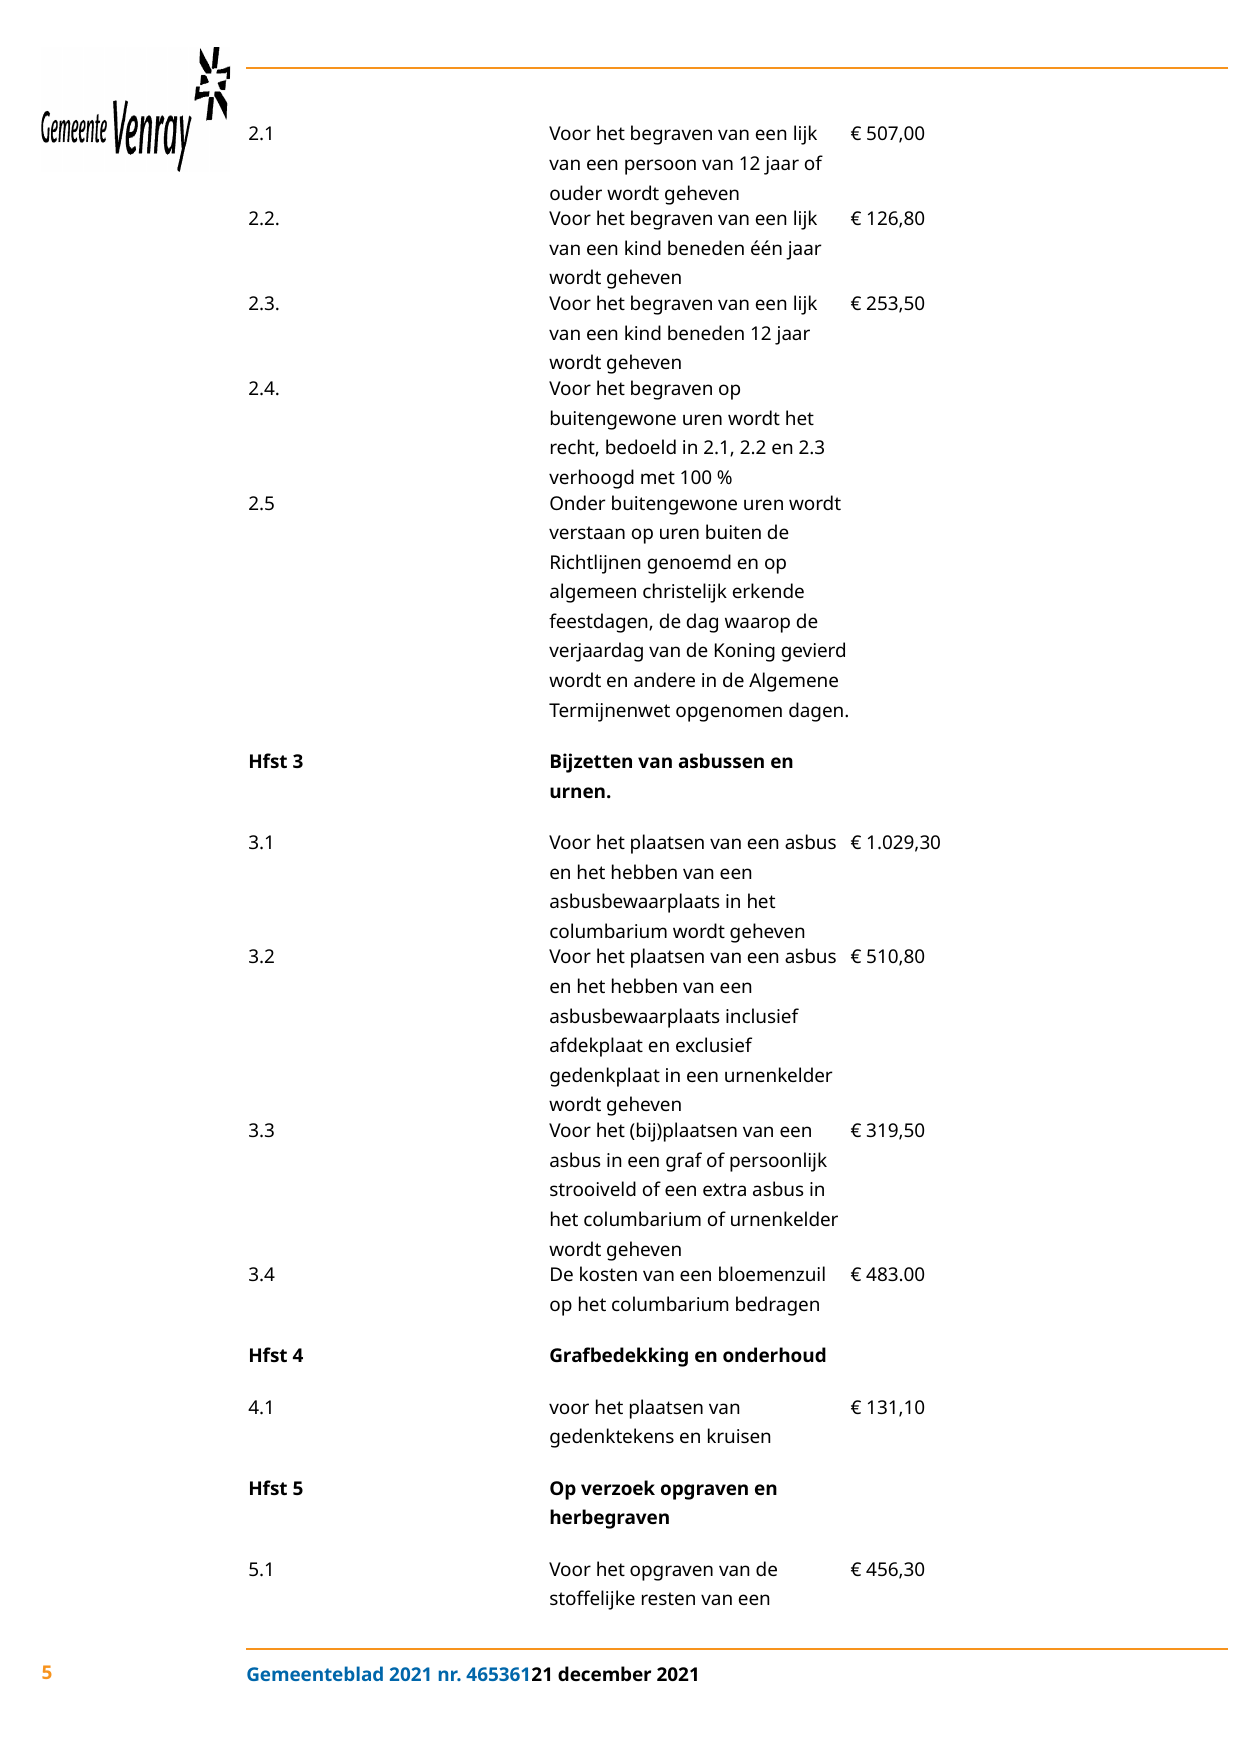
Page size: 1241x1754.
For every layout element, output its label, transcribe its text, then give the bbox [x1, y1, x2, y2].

table_cell [248, 804, 549, 829]
table_cell 2.3. [248, 290, 549, 375]
table_cell 2.1 [248, 121, 549, 205]
table_cell 5.1 [248, 1556, 549, 1611]
table_cell [248, 1368, 549, 1394]
table_cell 3.4 [248, 1261, 549, 1317]
table_cell voor het plaatsen van gedenktekens en kruisen [549, 1394, 850, 1449]
table_cell [850, 723, 1152, 748]
table_cell € 1.029,30 [850, 829, 1152, 944]
table_cell 3.2 [248, 944, 549, 1117]
table_cell € 131,10 [850, 1394, 1152, 1449]
table_cell [248, 95, 549, 121]
table_cell [850, 804, 1152, 829]
table_cell Hfst 3 [248, 748, 549, 803]
table_cell [549, 1317, 850, 1342]
table_cell [248, 1317, 549, 1342]
table_cell [248, 723, 549, 748]
table_cell [549, 1449, 850, 1475]
table_cell Voor het plaatsen van een asbus en het hebben van een asbusbewaarplaats inclusief afdekplaat en exclusief gedenkplaat in een urnenkelder wordt geheven [549, 944, 850, 1117]
table_cell € 456,30 [850, 1556, 1152, 1611]
table_cell [248, 1449, 549, 1475]
table_cell 2.4. [248, 375, 549, 490]
table_cell Onder buitengewone uren wordt verstaan op uren buiten de Richtlijnen genoemd en op algemeen christelijk erkende feestdagen, de dag waarop de verjaardag van de Koning gevierd wordt en andere in de Algemene Termijnenwet opgenomen dagen. [549, 490, 850, 722]
table_cell [248, 1530, 549, 1556]
table_cell [850, 490, 1152, 722]
table_cell Voor het plaatsen van een asbus en het hebben van een asbusbewaarplaats in het columbarium wordt geheven [549, 829, 850, 944]
picture [41, 47, 231, 172]
table_cell 3.3 [248, 1118, 549, 1261]
table_cell € 510,80 [850, 944, 1152, 1117]
table_cell € 253,50 [850, 290, 1152, 375]
table_cell De kosten van een bloemenzuil op het columbarium bedragen [549, 1261, 850, 1317]
table_cell Hfst 4 [248, 1343, 549, 1368]
table_cell Voor het begraven op buitengewone uren wordt het recht, bedoeld in 2.1, 2.2 en 2.3 verhoogd met 100 % [549, 375, 850, 490]
table_cell 2.2. [248, 205, 549, 290]
table_cell € 319,50 [850, 1118, 1152, 1261]
table_cell [549, 1530, 850, 1556]
table_cell [549, 804, 850, 829]
table_cell € 483.00 [850, 1261, 1152, 1317]
table_cell Voor het (bij)plaatsen van een asbus in een graf of persoonlijk strooiveld of een extra asbus in het columbarium of urnenkelder wordt geheven [549, 1118, 850, 1261]
table_cell € 507,00 [850, 121, 1152, 205]
table_cell [850, 1475, 1152, 1530]
table_cell Grafbedekking en onderhoud [549, 1343, 850, 1368]
table_cell 3.1 [248, 829, 549, 944]
table_cell Op verzoek opgraven en herbegraven [549, 1475, 850, 1530]
table_cell Voor het begraven van een lijk van een kind beneden één jaar wordt geheven [549, 205, 850, 290]
table_cell Voor het opgraven van de stoffelijke resten van een [549, 1556, 850, 1611]
table_cell Voor het begraven van een lijk van een kind beneden 12 jaar wordt geheven [549, 290, 850, 375]
table_cell 4.1 [248, 1394, 549, 1449]
table_cell [850, 748, 1152, 803]
table_cell [549, 1368, 850, 1394]
table_cell [850, 95, 1152, 121]
table_cell Hfst 5 [248, 1475, 549, 1530]
table_cell [549, 723, 850, 748]
table_cell [850, 1530, 1152, 1556]
table_cell [850, 1317, 1152, 1342]
table_cell [850, 1368, 1152, 1394]
table_cell € 126,80 [850, 205, 1152, 290]
table_cell [549, 95, 850, 121]
table_cell [850, 1449, 1152, 1475]
table_cell [850, 375, 1152, 490]
table_cell [850, 1343, 1152, 1368]
table_cell Bijzetten van asbussen en urnen. [549, 748, 850, 803]
table_cell 2.5 [248, 490, 549, 722]
table_cell Voor het begraven van een lijk van een persoon van 12 jaar of ouder wordt geheven [549, 121, 850, 205]
